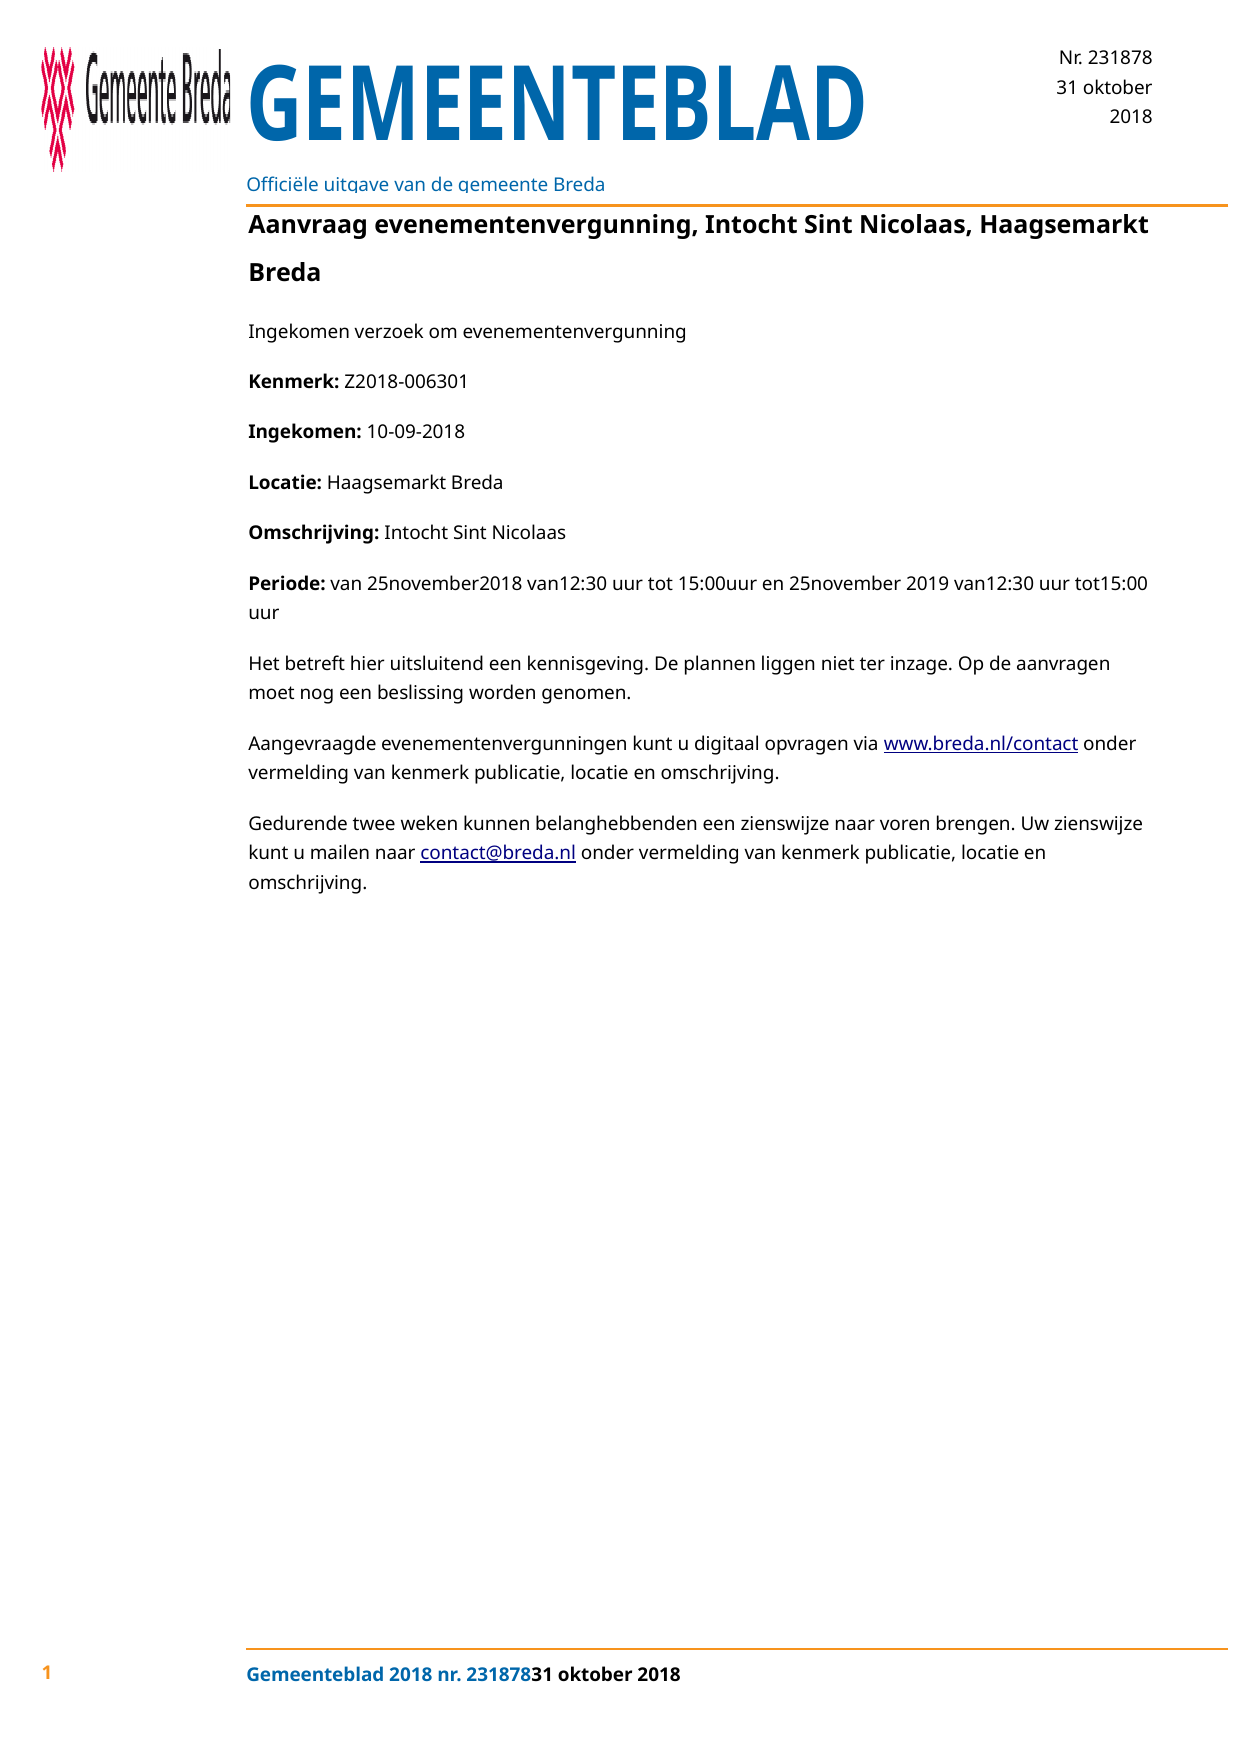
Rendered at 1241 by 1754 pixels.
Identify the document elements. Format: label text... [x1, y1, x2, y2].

text Ingekomen: 10-09-2018 [248, 419, 1152, 444]
picture [41, 47, 231, 172]
text Ingekomen verzoek om evenementenvergunning [248, 318, 1152, 344]
text Omschrijving: Intocht Sint Nicolaas [248, 519, 1152, 545]
text Aangevraagde evenementenvergunningen kunt u digitaal opvragen via www.breda.nl/contact onder vermelding van kenmerk publicatie, locatie en omschrijving. [248, 730, 1152, 785]
text Gedurende twee weken kunnen belanghebbenden een zienswijze naar voren brengen. Uw zienswijze kunt u mailen naar contact@breda.nl onder vermelding van kenmerk publicatie, locatie en omschrijving. [248, 810, 1152, 895]
text Locatie: Haagsemarkt Breda [248, 469, 1152, 495]
text Periode: van 25november2018 van12:30 uur tot 15:00uur en 25november 2019 van12:30 uur tot15:00 uur [248, 570, 1152, 625]
text Het betreft hier uitsluitend een kennisgeving. De plannen liggen niet ter inzage. Op de aanvragen moet nog een beslissing worden genomen. [248, 650, 1152, 705]
text Aanvraag evenementenvergunning, Intocht Sint Nicolaas, Haagsemarkt Breda [248, 207, 1152, 288]
text Kenmerk: Z2018-006301 [248, 368, 1152, 394]
